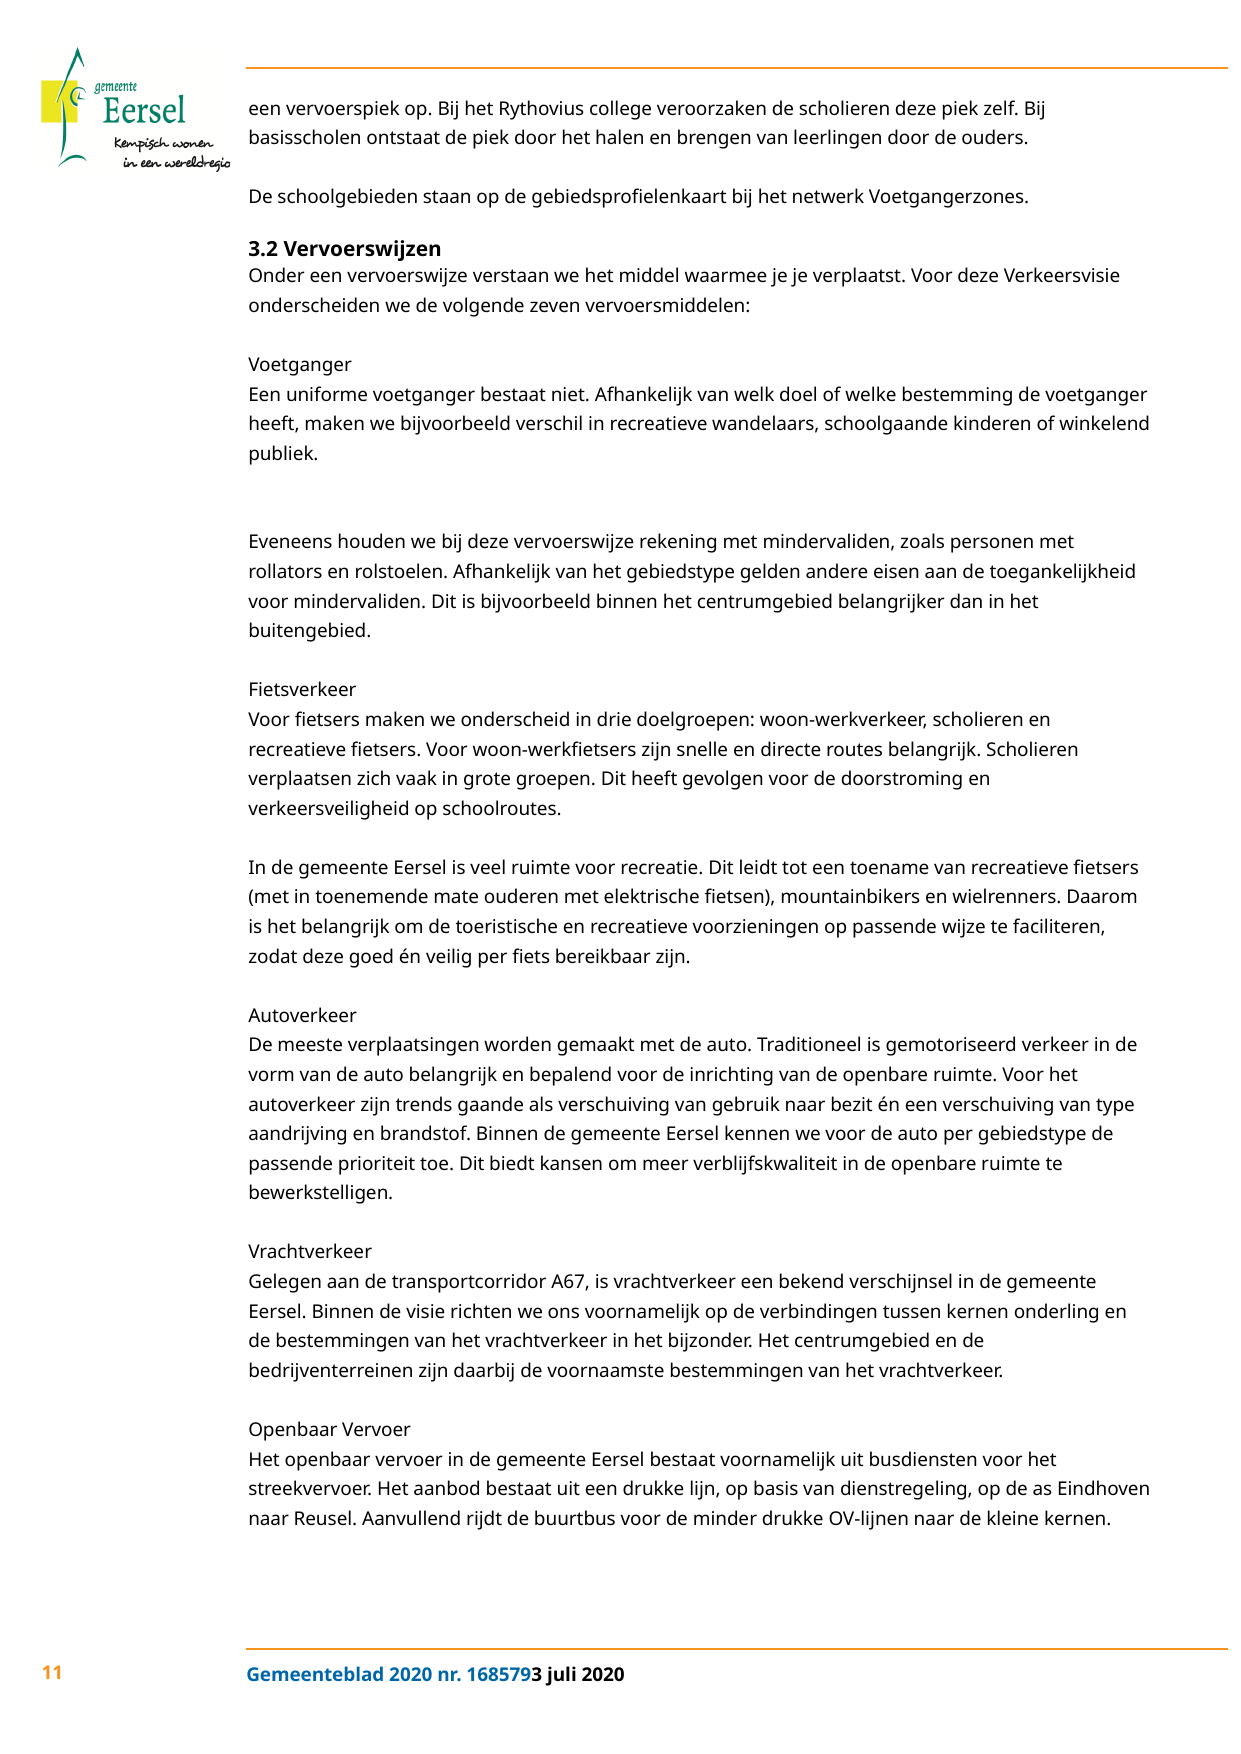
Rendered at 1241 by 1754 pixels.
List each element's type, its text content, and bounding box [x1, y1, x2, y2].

text Openbaar Vervoer [248, 1416, 1152, 1442]
text Vrachtverkeer [248, 1239, 1152, 1264]
text Onder een vervoerswijze verstaan we het middel waarmee je je verplaatst. Voor deze Verkeersvisie onderscheiden we de volgende zeven vervoersmiddelen: [248, 262, 1152, 318]
text Het openbaar vervoer in de gemeente Eersel bestaat voornamelijk uit busdiensten voor het streekvervoer. Het aanbod bestaat uit een drukke lijn, op basis van dienstregeling, op de as Eindhoven naar Reusel. Aanvullend rijdt de buurtbus voor de minder drukke OV-lijnen naar de kleine kernen. [248, 1446, 1152, 1531]
text 3.2 Vervoerswijzen [248, 234, 1152, 262]
text Fietsverkeer [248, 677, 1152, 702]
text Voor fietsers maken we onderscheid in drie doelgroepen: woon-werkverkeer, scholieren en recreatieve fietsers. Voor woon-werkfietsers zijn snelle en directe routes belangrijk. Scholieren verplaatsen zich vaak in grote groepen. Dit heeft gevolgen voor de doorstroming en verkeersveiligheid op schoolroutes. [248, 706, 1152, 821]
text De meeste verplaatsingen worden gemaakt met de auto. Traditioneel is gemotoriseerd verkeer in de vorm van de auto belangrijk en bepalend voor de inrichting van de openbare ruimte. Voor het autoverkeer zijn trends gaande als verschuiving van gebruik naar bezit én een verschuiving van type aandrijving en brandstof. Binnen de gemeente Eersel kennen we voor de auto per gebiedstype de passende prioriteit toe. Dit biedt kansen om meer verblijfskwaliteit in de openbare ruimte te bewerkstelligen. [248, 1032, 1152, 1205]
text Gelegen aan de transportcorridor A67, is vrachtverkeer een bekend verschijnsel in de gemeente Eersel. Binnen de visie richten we ons voornamelijk op de verbindingen tussen kernen onderling en de bestemmingen van het vrachtverkeer in het bijzonder. Het centrumgebied en de bedrijventerreinen zijn daarbij de voornaamste bestemmingen van het vrachtverkeer. [248, 1268, 1152, 1383]
text De schoolgebieden staan op de gebiedsprofielenkaart bij het netwerk Voetgangerzones. [248, 183, 1152, 209]
picture [41, 47, 231, 172]
text In de gemeente Eersel is veel ruimte voor recreatie. Dit leidt tot een toename van recreatieve fietsers (met in toenemende mate ouderen met elektrische fietsen), mountainbikers en wielrenners. Daarom is het belangrijk om de toeristische en recreatieve voorzieningen op passende wijze te faciliteren, zodat deze goed én veilig per fiets bereikbaar zijn. [248, 854, 1152, 968]
text Eveneens houden we bij deze vervoerswijze rekening met mindervaliden, zoals personen met rollators en rolstoelen. Afhankelijk van het gebiedstype gelden andere eisen aan de toegankelijkheid voor mindervaliden. Dit is bijvoorbeeld binnen het centrumgebied belangrijker dan in het buitengebied. [248, 529, 1152, 643]
text een vervoerspiek op. Bij het Rythovius college veroorzaken de scholieren deze piek zelf. Bij basisscholen ontstaat de piek door het halen en brengen van leerlingen door de ouders. [248, 95, 1152, 150]
text Voetganger [248, 351, 1152, 377]
text Een uniforme voetganger bestaat niet. Afhankelijk van welk doel of welke bestemming de voetganger heeft, maken we bijvoorbeeld verschil in recreatieve wandelaars, schoolgaande kinderen of winkelend publiek. [248, 381, 1152, 466]
text Autoverkeer [248, 1002, 1152, 1028]
